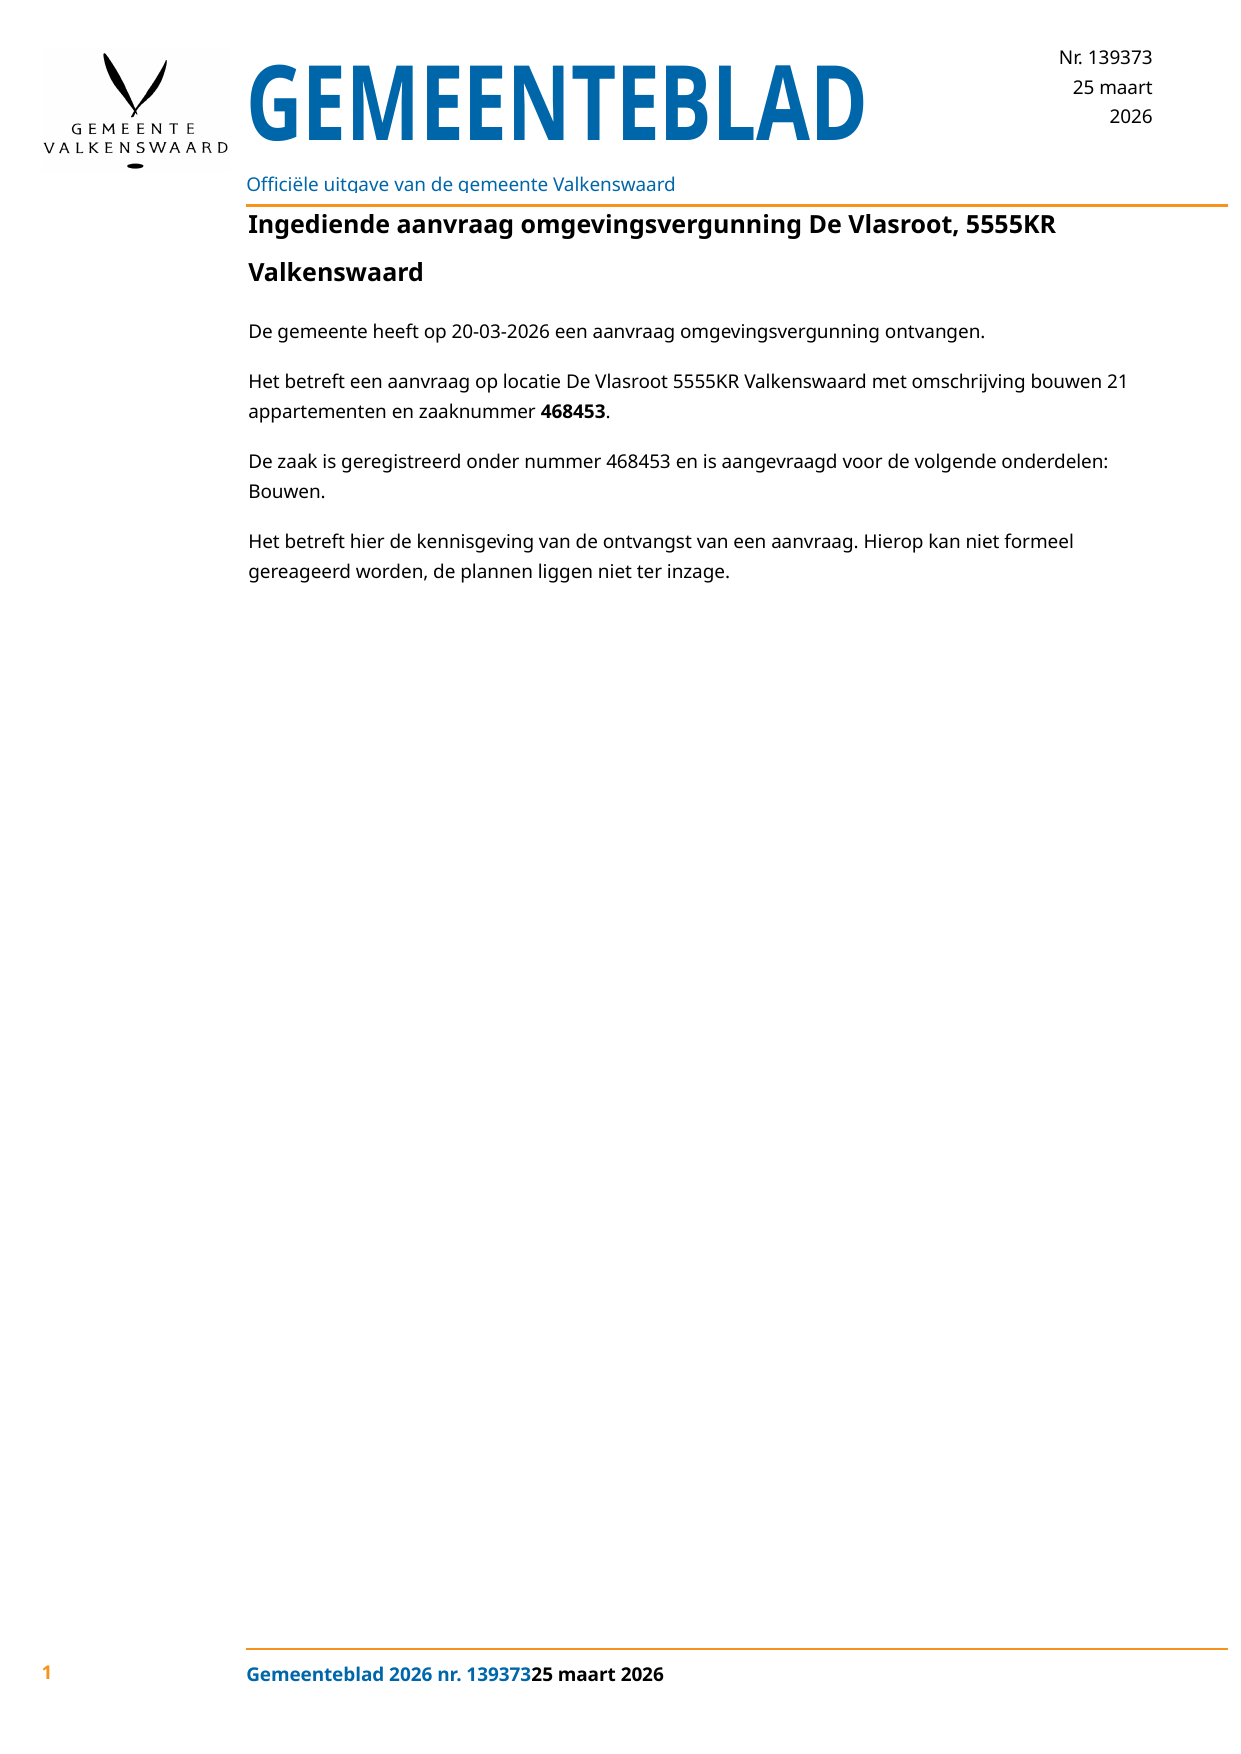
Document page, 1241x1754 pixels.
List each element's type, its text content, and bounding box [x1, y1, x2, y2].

text Het betreft een aanvraag op locatie De Vlasroot 5555KR Valkenswaard met omschrijving bouwen 21 appartementen en zaaknummer 468453. [248, 368, 1152, 424]
picture [41, 47, 231, 172]
text Ingediende aanvraag omgevingsvergunning De Vlasroot, 5555KR Valkenswaard [248, 207, 1152, 288]
text De gemeente heeft op 20-03-2026 een aanvraag omgevingsvergunning ontvangen. [248, 318, 1152, 344]
text De zaak is geregistreerd onder nummer 468453 en is aangevraagd voor de volgende onderdelen: Bouwen. [248, 448, 1152, 504]
text Het betreft hier de kennisgeving van de ontvangst van een aanvraag. Hierop kan niet formeel gereageerd worden, de plannen liggen niet ter inzage. [248, 528, 1152, 584]
